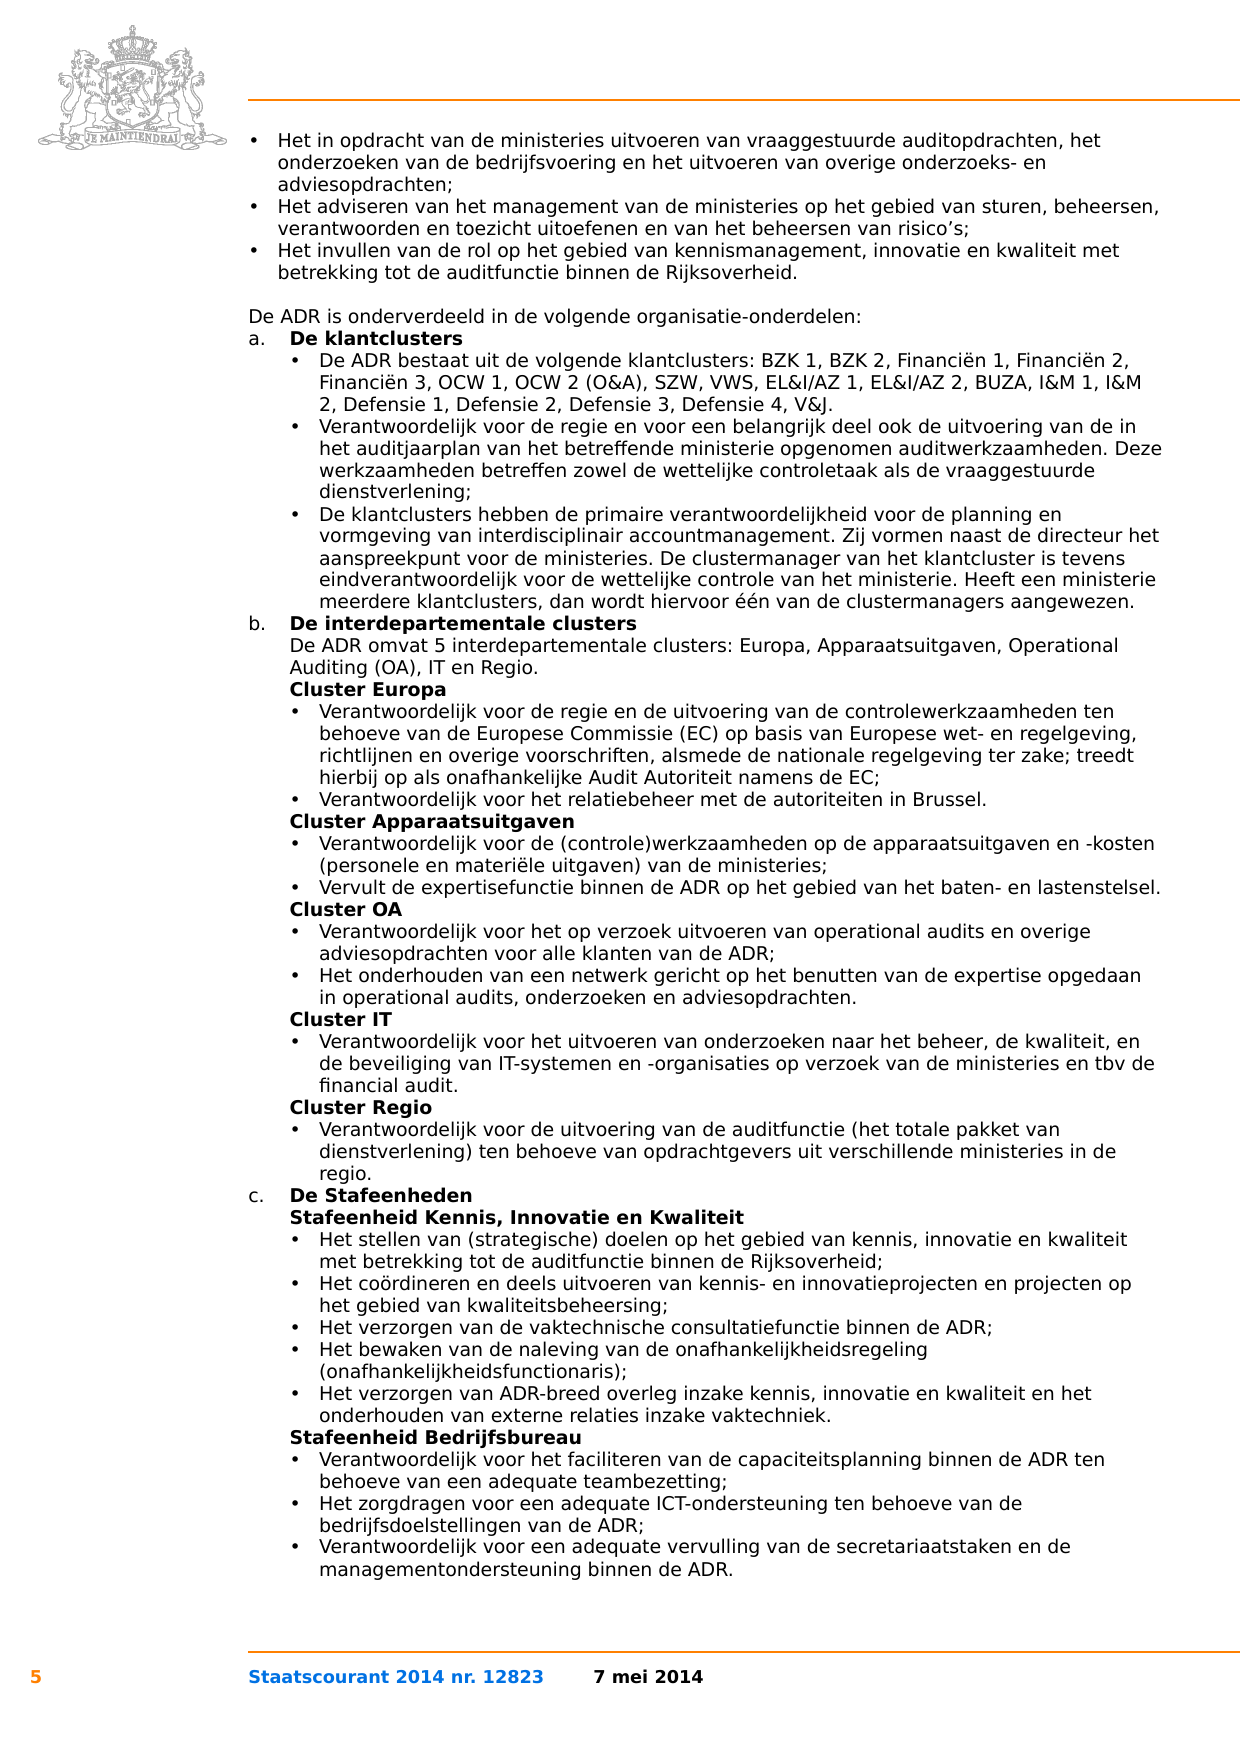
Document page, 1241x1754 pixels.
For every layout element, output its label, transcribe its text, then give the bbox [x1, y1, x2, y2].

text Cluster IT [289, 1009, 1163, 1031]
text • Verantwoordelijk voor het faciliteren van de capaciteitsplanning binnen de ADR ten behoeve van een adequate teambezetting; [289, 1448, 1163, 1492]
text • Het verzorgen van ADR-breed overleg inzake kennis, innovatie en kwaliteit en het onderhouden van externe relaties inzake vaktechniek. [289, 1383, 1163, 1427]
text Cluster Apparaatsuitgaven [289, 811, 1163, 833]
picture [38, 25, 227, 150]
text • Vervult de expertisefunctie binnen de ADR op het gebied van het baten- en lastenstelsel. [289, 877, 1163, 899]
text Stafeenheid Kennis, Innovatie en Kwaliteit [289, 1207, 1163, 1229]
text De ADR omvat 5 interdepartementale clusters: Europa, Apparaatsuitgaven, Operational Auditing (OA), IT en Regio. [289, 635, 1163, 679]
text • Verantwoordelijk voor een adequate vervulling van de secretariaatstaken en de managementondersteuning binnen de ADR. [289, 1536, 1163, 1580]
text • Het adviseren van het management van de ministeries op het gebied van sturen, beheersen, verantwoorden en toezicht uitoefenen en van het beheersen van risico’s; [248, 196, 1163, 240]
text • Verantwoordelijk voor de uitvoering van de auditfunctie (het totale pakket van dienstverlening) ten behoeve van opdrachtgevers uit verschillende ministeries in de regio. [289, 1119, 1163, 1185]
text • Het in opdracht van de ministeries uitvoeren van vraaggestuurde auditopdrachten, het onderzoeken van de bedrijfsvoering en het uitvoeren van overige onderzoeks- en adviesopdrachten; [248, 130, 1163, 196]
text • Het stellen van (strategische) doelen op het gebied van kennis, innovatie en kwaliteit met betrekking tot de auditfunctie binnen de Rijksoverheid; [289, 1229, 1163, 1273]
text • Het coördineren en deels uitvoeren van kennis- en innovatieprojecten en projecten op het gebied van kwaliteitsbeheersing; [289, 1273, 1163, 1317]
text Stafeenheid Bedrijfsbureau [289, 1427, 1163, 1448]
text c. De Stafeenheden [248, 1185, 1163, 1207]
text • De klantclusters hebben de primaire verantwoordelijkheid voor de planning en vormgeving van interdisciplinair accountmanagement. Zij vormen naast de directeur het aanspreekpunt voor de ministeries. De clustermanager van het klantcluster is tevens eindverantwoordelijk voor de wettelijke controle van het ministerie. Heeft een ministerie meerdere klantclusters, dan wordt hiervoor één van de clustermanagers aangewezen. [289, 503, 1163, 613]
text • Het onderhouden van een netwerk gericht op het benutten van de expertise opgedaan in operational audits, onderzoeken en adviesopdrachten. [289, 965, 1163, 1009]
text • Verantwoordelijk voor het relatiebeheer met de autoriteiten in Brussel. [289, 789, 1163, 811]
text a. De klantclusters [248, 328, 1163, 349]
text • Het bewaken van de naleving van de onafhankelijkheidsregeling (onafhankelijkheidsfunctionaris); [289, 1339, 1163, 1383]
text • De ADR bestaat uit de volgende klantclusters: BZK 1, BZK 2, Financiën 1, Financiën 2, Financiën 3, OCW 1, OCW 2 (O&A), SZW, VWS, EL&I/AZ 1, EL&I/AZ 2, BUZA, I&M 1, I&M 2, Defensie 1, Defensie 2, Defensie 3, Defensie 4, V&J. [289, 349, 1163, 416]
text • Verantwoordelijk voor de regie en de uitvoering van de controlewerkzaamheden ten behoeve van de Europese Commissie (EC) op basis van Europese wet- en regelgeving, richtlijnen en overige voorschriften, alsmede de nationale regelgeving ter zake; treedt hierbij op als onafhankelijke Audit Autoriteit namens de EC; [289, 701, 1163, 789]
text • Verantwoordelijk voor het op verzoek uitvoeren van operational audits en overige adviesopdrachten voor alle klanten van de ADR; [289, 921, 1163, 965]
text Cluster OA [289, 899, 1163, 921]
text • Verantwoordelijk voor de (controle)werkzaamheden op de apparaatsuitgaven en -kosten (personele en materiële uitgaven) van de ministeries; [289, 833, 1163, 877]
text • Het verzorgen van de vaktechnische consultatiefunctie binnen de ADR; [289, 1317, 1163, 1339]
text b. De interdepartementale clusters [248, 613, 1163, 635]
text Cluster Regio [289, 1097, 1163, 1119]
text Cluster Europa [289, 679, 1163, 701]
text • Verantwoordelijk voor de regie en voor een belangrijk deel ook de uitvoering van de in het auditjaarplan van het betreffende ministerie opgenomen auditwerkzaamheden. Deze werkzaamheden betreffen zowel de wettelijke controletaak als de vraaggestuurde dienstverlening; [289, 416, 1163, 503]
text De ADR is onderverdeeld in de volgende organisatie-onderdelen: [248, 306, 1163, 328]
text • Het zorgdragen voor een adequate ICT-ondersteuning ten behoeve van de bedrijfsdoelstellingen van de ADR; [289, 1492, 1163, 1536]
text • Het invullen van de rol op het gebied van kennismanagement, innovatie en kwaliteit met betrekking tot de auditfunctie binnen de Rijksoverheid. [248, 240, 1163, 284]
text • Verantwoordelijk voor het uitvoeren van onderzoeken naar het beheer, de kwaliteit, en de beveiliging van IT-systemen en -organisaties op verzoek van de ministeries en tbv de financial audit. [289, 1031, 1163, 1097]
